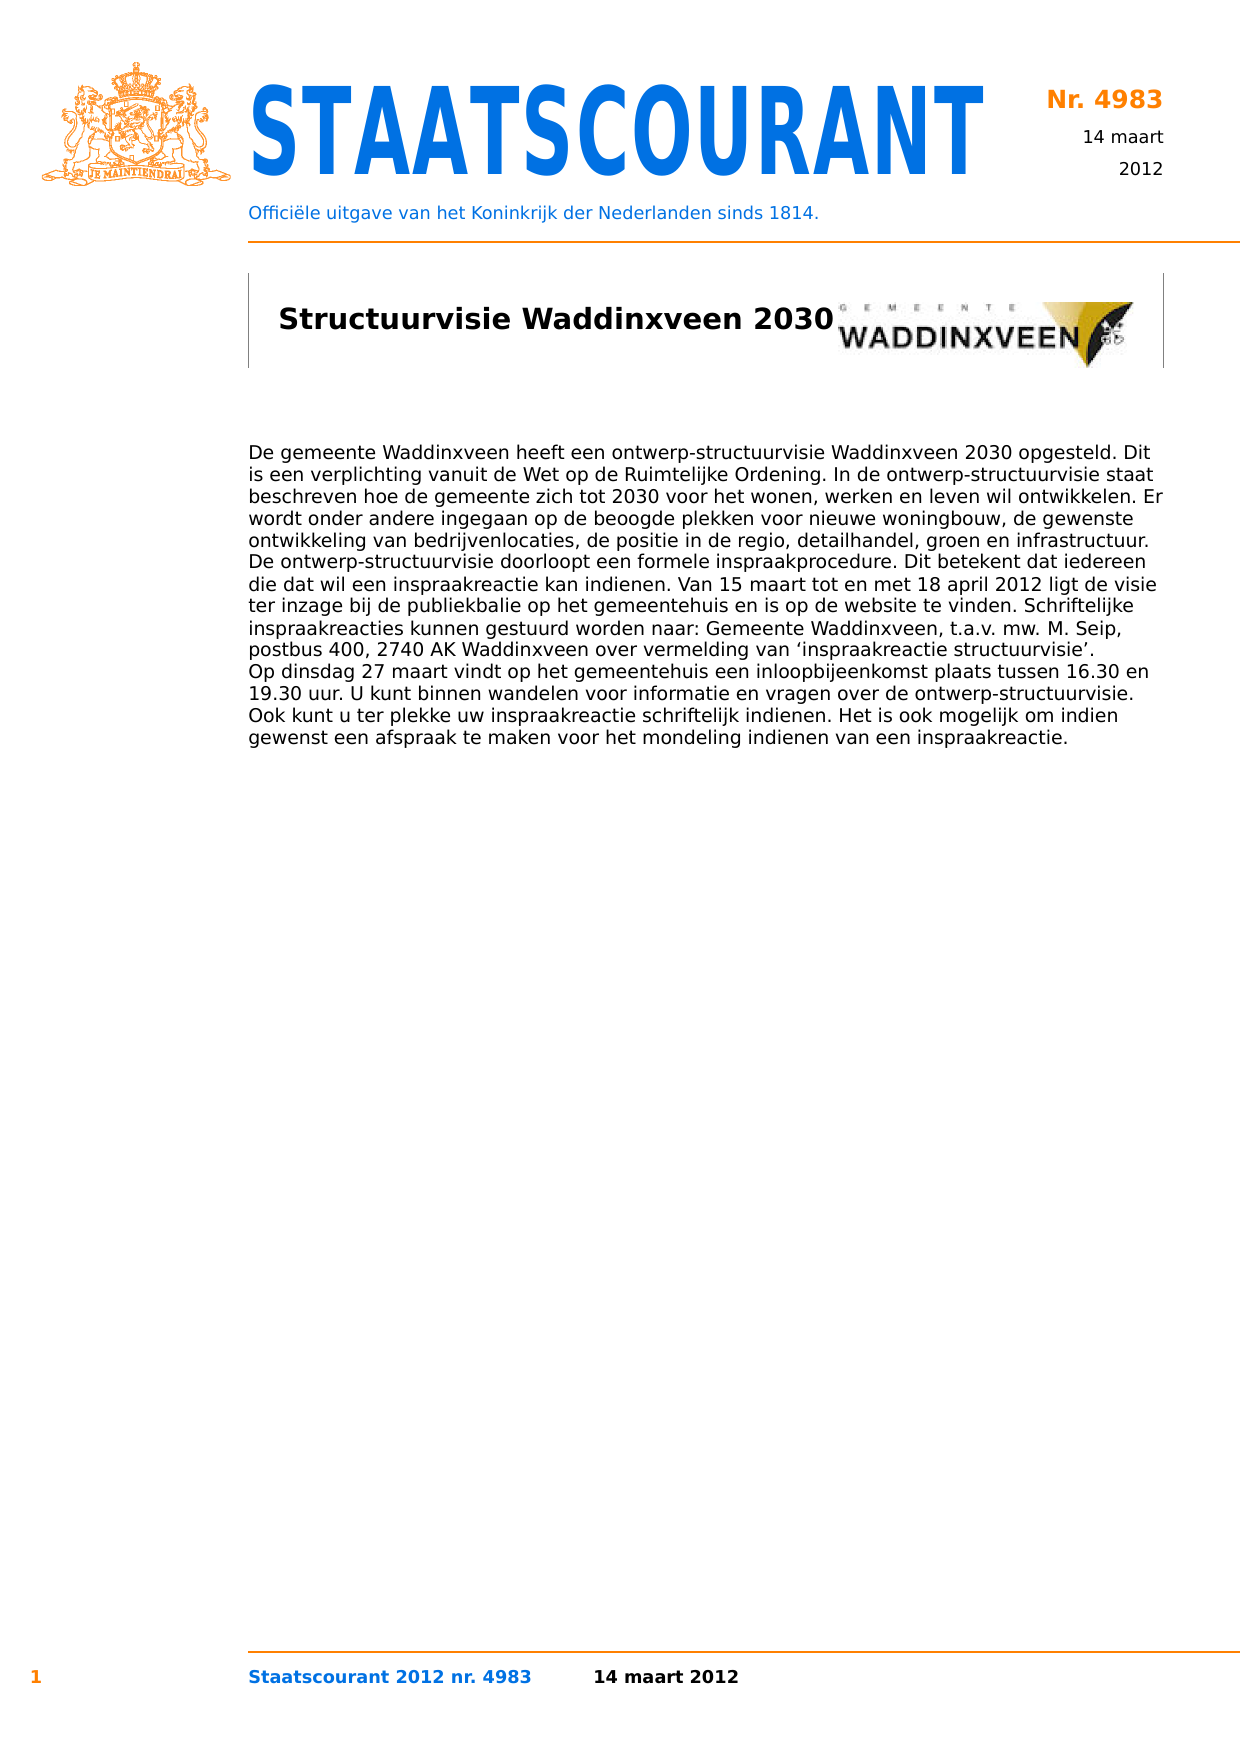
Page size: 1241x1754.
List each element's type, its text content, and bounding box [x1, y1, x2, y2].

table_cell 2012 [998, 153, 1240, 203]
subtitle Structuurvisie Waddinxveen 2030 [249, 273, 1163, 368]
text De gemeente Waddinxveen heeft een ontwerp-structuurvisie Waddinxveen 2030 opgesteld. Dit is een verplichting vanuit de Wet op de Ruimtelijke Ordening. In de ontwerp-structuurvisie staat beschreven hoe de gemeente zich tot 2030 voor het wonen, werken en leven wil ontwikkelen. Er wordt onder andere ingegaan op de beoogde plekken voor nieuwe woningbouw, de gewenste ontwikkeling van bedrijvenlocaties, de positie in de regio, detailhandel, groen en infrastructuur. [248, 442, 1163, 551]
table_header STAATSCOURANT [248, 62, 998, 203]
text De ontwerp-structuurvisie doorloopt een formele inspraakprocedure. Dit betekent dat iedereen die dat wil een inspraakreactie kan indienen. Van 15 maart tot en met 18 april 2012 ligt de visie ter inzage bij de publiekbalie op het gemeentehuis en is op de website te vinden. Schriftelijke inspraakreacties kunnen gestuurd worden naar: Gemeente Waddinxveen, t.a.v. mw. M. Seip, postbus 400, 2740 AK Waddinxveen over vermelding van ‘inspraakreactie structuurvisie’. [248, 551, 1163, 661]
text Op dinsdag 27 maart vindt op het gemeentehuis een inloopbijeenkomst plaats tussen 16.30 en 19.30 uur. U kunt binnen wandelen voor informatie en vragen over de ontwerp-structuurvisie. Ook kunt u ter plekke uw inspraakreactie schriftelijk indienen. Het is ook mogelijk om indien gewenst een afspraak te maken voor het mondeling indienen van een inspraakreactie. [248, 661, 1163, 749]
table_cell Officiële uitgave van het Koninkrijk der Nederlanden sinds 1814. [248, 203, 1240, 241]
picture [41, 62, 231, 186]
table_header Nr. 4983 [998, 62, 1240, 121]
table_header [25, 62, 248, 241]
table_cell 14 maart [998, 121, 1240, 153]
picture [838, 302, 1134, 368]
